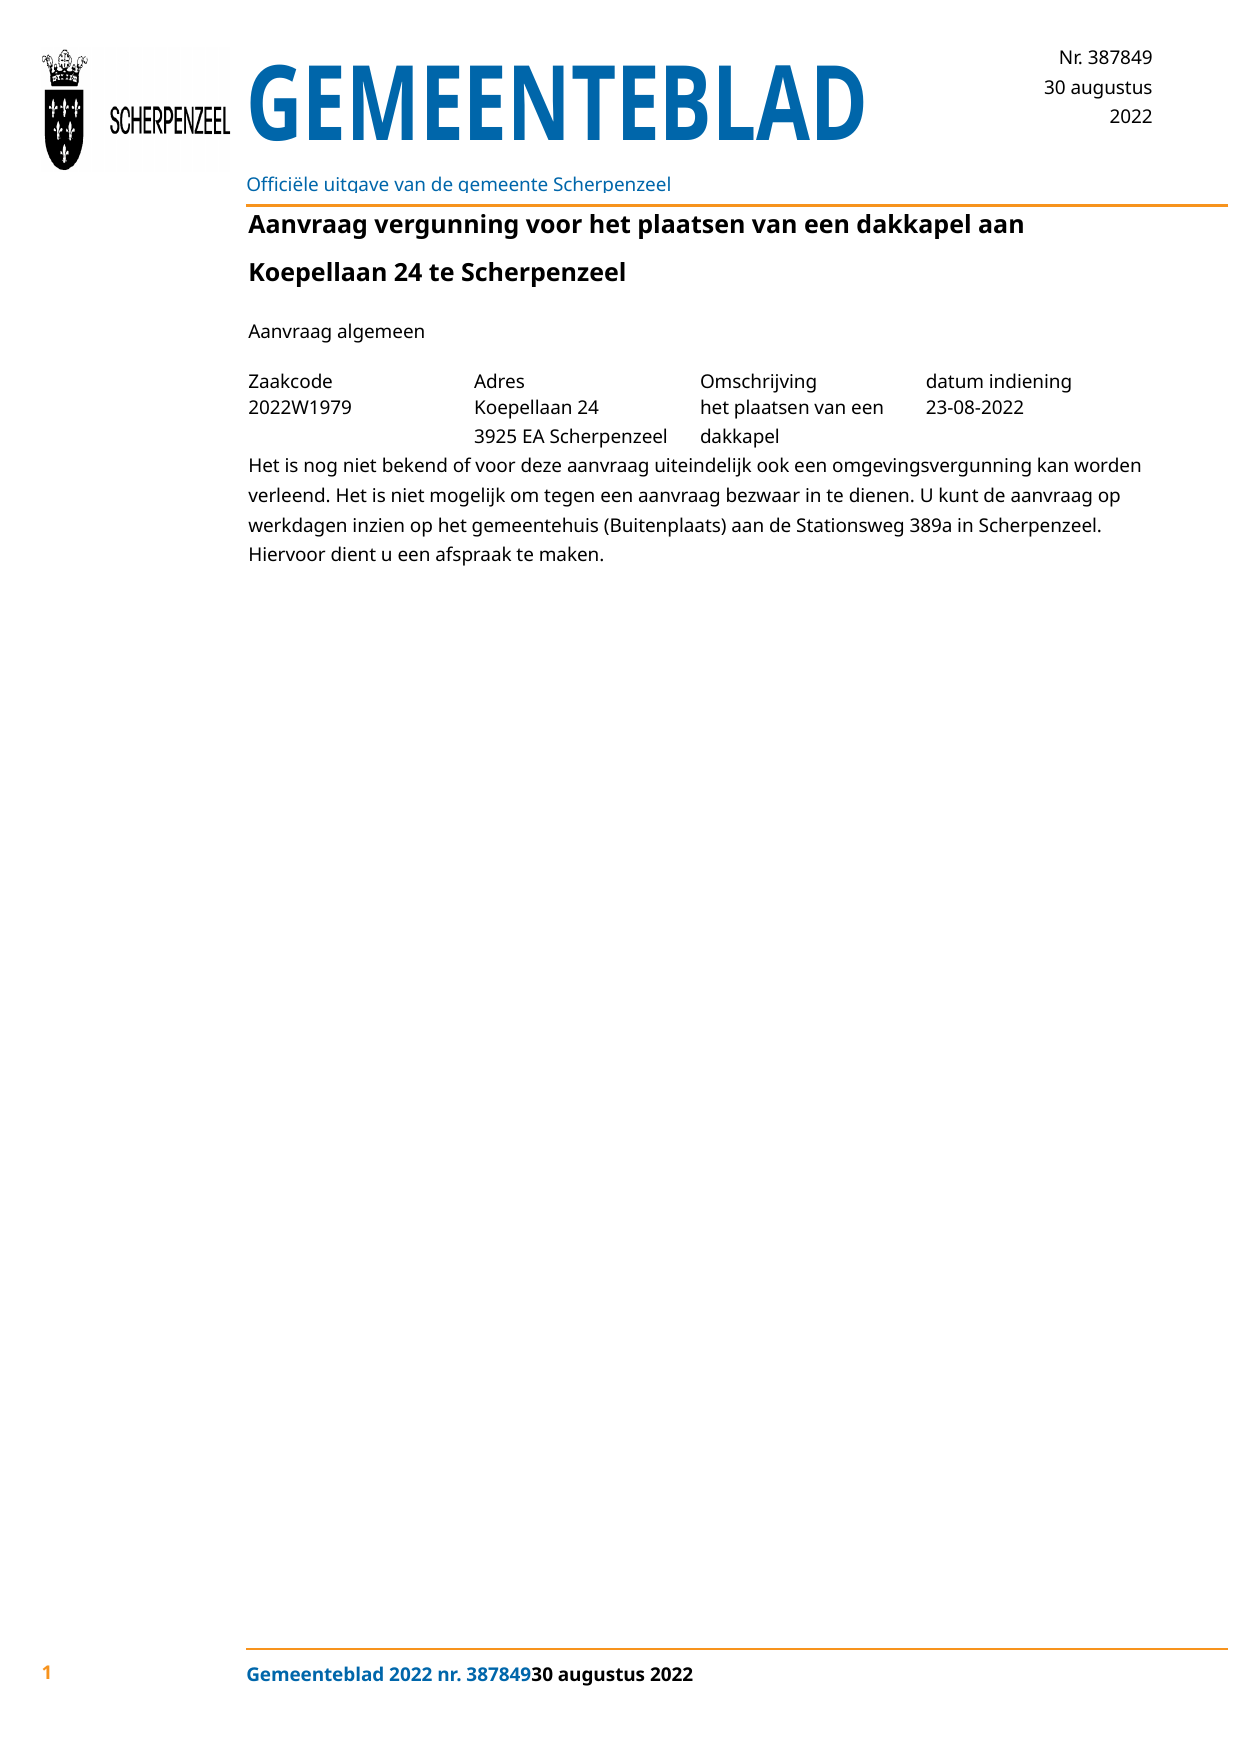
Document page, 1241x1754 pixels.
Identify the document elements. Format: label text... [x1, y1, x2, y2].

text Aanvraag vergunning voor het plaatsen van een dakkapel aan Koepellaan 24 te Scherpenzeel [248, 207, 1152, 288]
table_header datum indiening [926, 369, 1152, 394]
table_header Adres [474, 369, 700, 394]
text Het is nog niet bekend of voor deze aanvraag uiteindelijk ook een omgevingsvergunning kan worden verleend. Het is niet mogelijk om tegen een aanvraag bezwaar in te dienen. U kunt de aanvraag op werkdagen inzien op het gemeentehuis (Buitenplaats) aan de Stationsweg 389a in Scherpenzeel. Hiervoor dient u een afspraak te maken. [248, 453, 1152, 567]
table_header Zaakcode [248, 369, 474, 394]
table_cell het plaatsen van een dakkapel [700, 394, 926, 449]
table_cell 2022W1979 [248, 394, 474, 449]
picture [41, 47, 231, 172]
table_header Omschrijving [700, 369, 926, 394]
table_cell Koepellaan 24 3925 EA Scherpenzeel [474, 394, 700, 449]
text Aanvraag algemeen [248, 318, 1152, 344]
table_cell 23-08-2022 [926, 394, 1152, 449]
